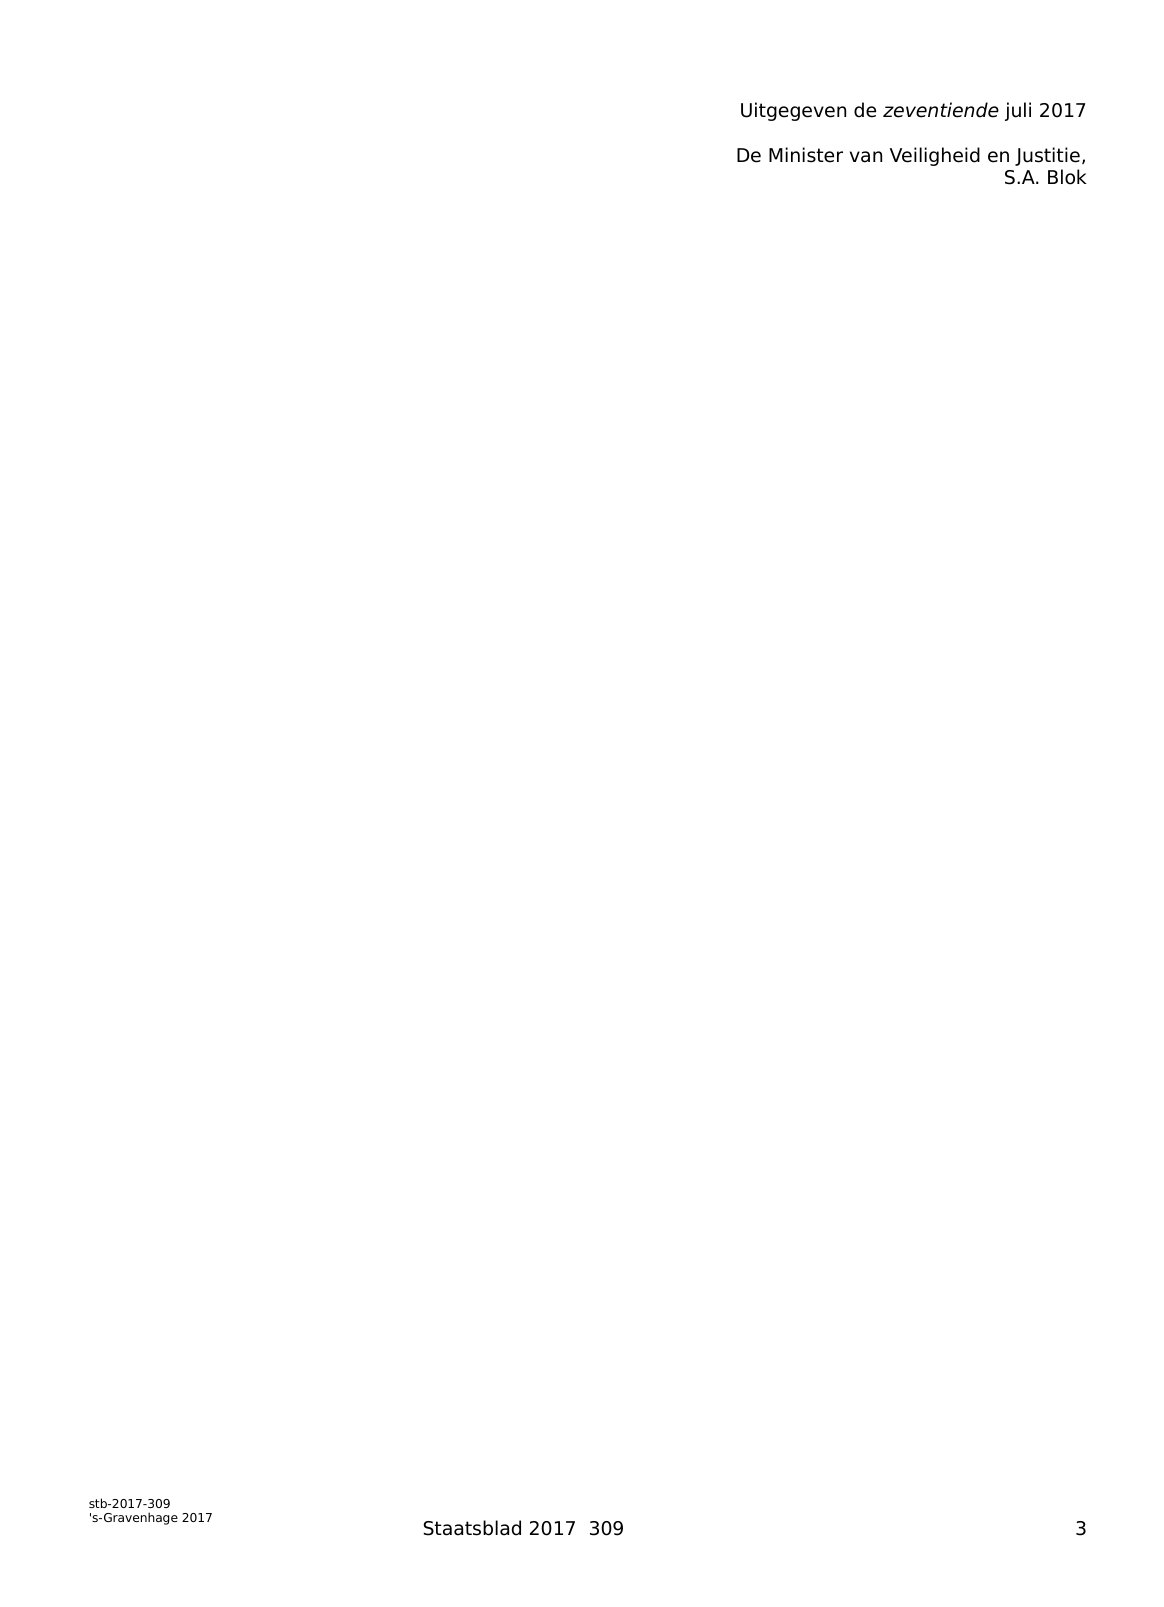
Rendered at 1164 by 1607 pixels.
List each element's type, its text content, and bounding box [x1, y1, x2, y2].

text Uitgegeven de zeventiende juli 2017 [422, 100, 1087, 122]
text De Minister van Veiligheid en Justitie, S.A. Blok [422, 144, 1087, 188]
text 's-Gravenhage 2017 [88, 1511, 323, 1525]
text stb-2017-309 [88, 1497, 323, 1511]
